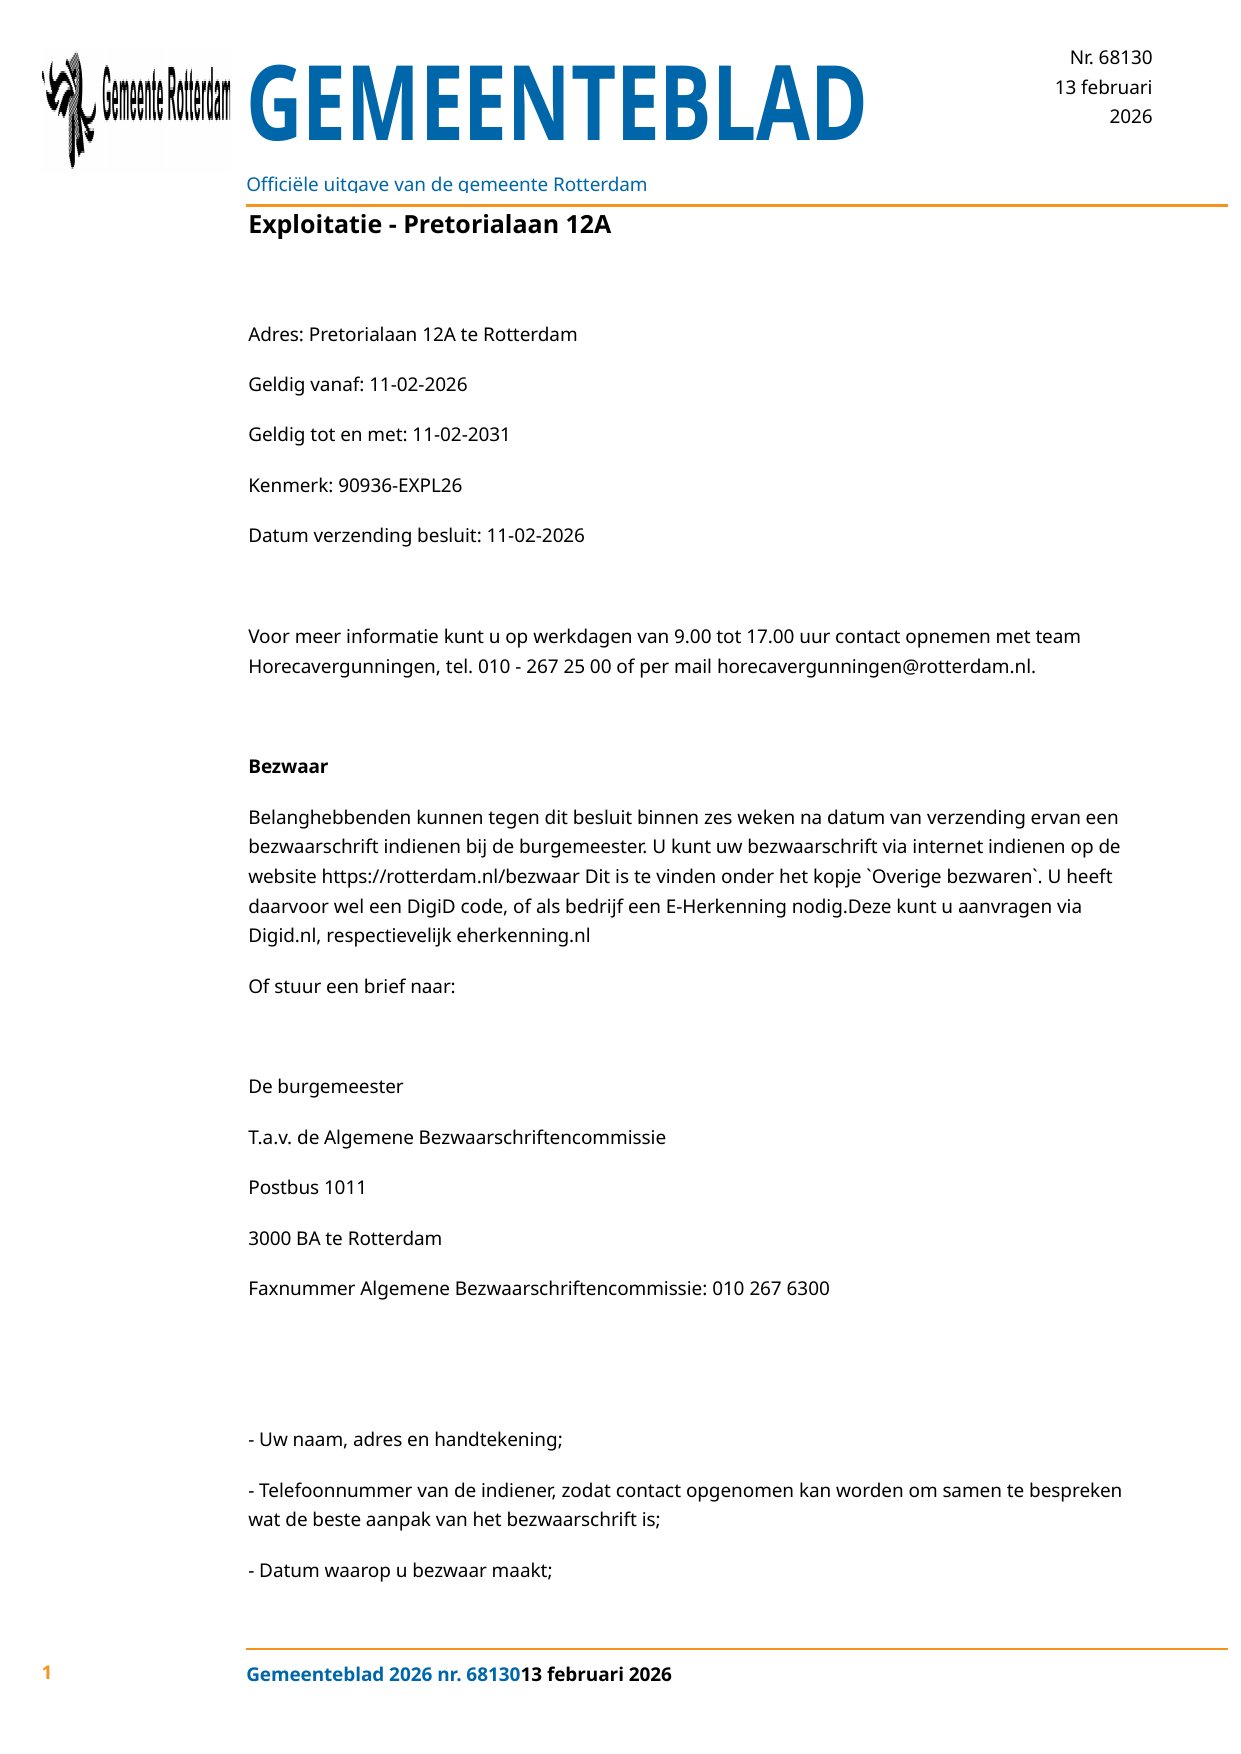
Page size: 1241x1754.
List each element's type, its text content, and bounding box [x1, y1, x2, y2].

text Bezwaar [248, 754, 1152, 779]
text Datum verzending besluit: 11-02-2026 [248, 522, 1152, 548]
text Kenmerk: 90936-EXPL26 [248, 472, 1152, 498]
text 3000 BA te Rotterdam [248, 1225, 1152, 1251]
text - Uw naam, adres en handtekening; [248, 1427, 1152, 1452]
picture [41, 47, 231, 172]
text Adres: Pretorialaan 12A te Rotterdam [248, 321, 1152, 346]
text - Datum waarop u bezwaar maakt; [248, 1557, 1152, 1583]
text Voor meer informatie kunt u op werkdagen van 9.00 tot 17.00 uur contact opnemen met team Horecavergunningen, tel. 010 - 267 25 00 of per mail horecavergunningen@rotterdam.nl. [248, 623, 1152, 678]
text Geldig vanaf: 11-02-2026 [248, 371, 1152, 397]
text Belanghebbenden kunnen tegen dit besluit binnen zes weken na datum van verzending ervan een bezwaarschrift indienen bij de burgemeester. U kunt uw bezwaarschrift via internet indienen op de website https://rotterdam.nl/bezwaar Dit is te vinden onder het kopje `Overige bezwaren`. U heeft daarvoor wel een DigiD code, of als bedrijf een E-Herkenning nodig.Deze kunt u aanvragen via Digid.nl, respectievelijk eherkenning.nl [248, 804, 1152, 948]
text De burgemeester [248, 1074, 1152, 1099]
text Faxnummer Algemene Bezwaarschriftencommissie: 010 267 6300 [248, 1275, 1152, 1301]
text - Telefoonnummer van de indiener, zodat contact opgenomen kan worden om samen te bespreken wat de beste aanpak van het bezwaarschrift is; [248, 1477, 1152, 1532]
text Exploitatie - Pretorialaan 12A [248, 207, 1152, 241]
text Geldig tot en met: 11-02-2031 [248, 422, 1152, 447]
text T.a.v. de Algemene Bezwaarschriftencommissie [248, 1124, 1152, 1150]
text Postbus 1011 [248, 1174, 1152, 1200]
text Of stuur een brief naar: [248, 973, 1152, 998]
